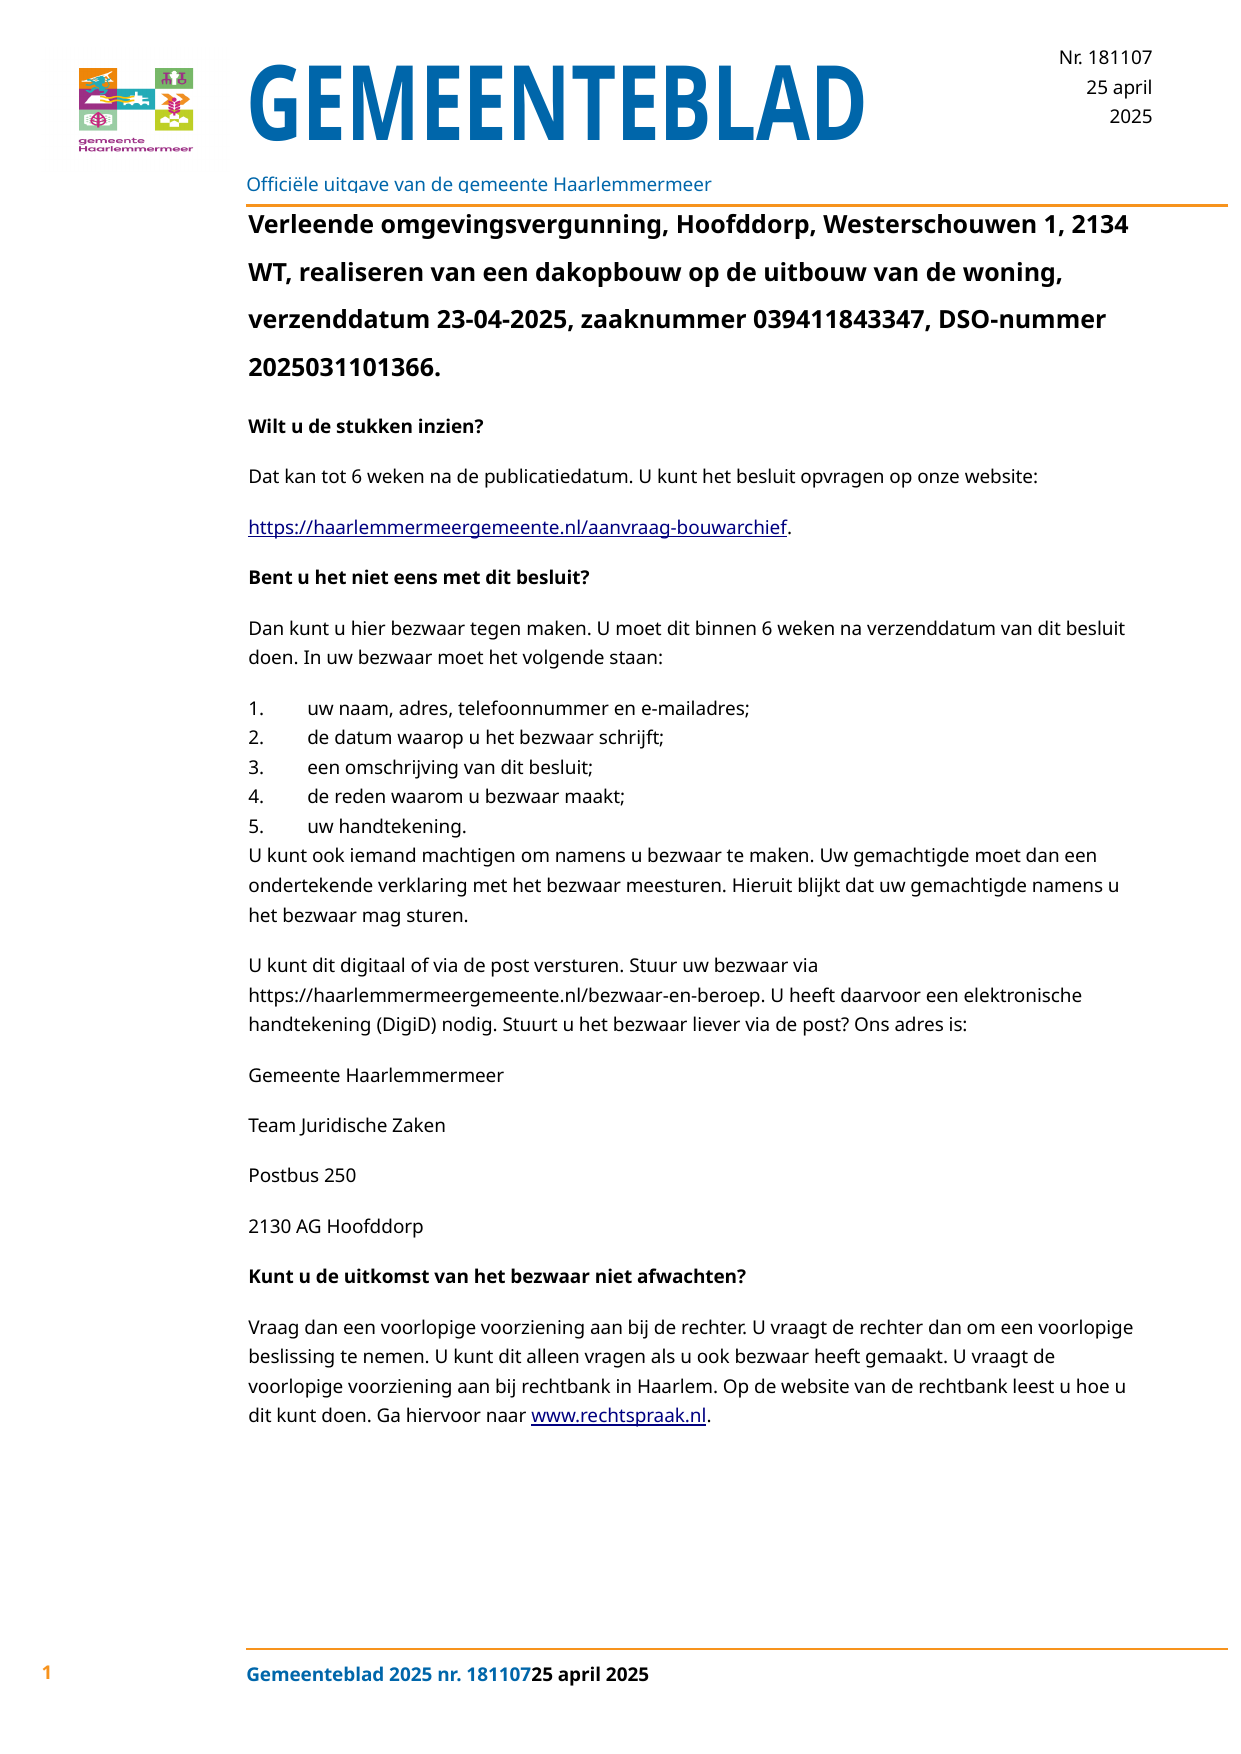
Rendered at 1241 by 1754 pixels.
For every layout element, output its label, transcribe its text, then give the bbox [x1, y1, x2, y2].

text Kunt u de uitkomst van het bezwaar niet afwachten? [248, 1263, 1152, 1289]
text Bent u het niet eens met dit besluit? [248, 564, 1152, 590]
list de datum waarop u het bezwaar schrijft; [248, 724, 1152, 750]
text Vraag dan een voorlopige voorziening aan bij de rechter. U vraagt de rechter dan om een voorlopige beslissing te nemen. U kunt dit alleen vragen als u ook bezwaar heeft gemaakt. U vraagt de voorlopige voorziening aan bij rechtbank in Haarlem. Op de website van de rechtbank leest u hoe u dit kunt doen. Ga hiervoor naar www.rechtspraak.nl. [248, 1314, 1152, 1428]
list de reden waarom u bezwaar maakt; [248, 783, 1152, 809]
text Postbus 250 [248, 1163, 1152, 1188]
text U kunt ook iemand machtigen om namens u bezwaar te maken. Uw gemachtigde moet dan een ondertekende verklaring met het bezwaar meesturen. Hieruit blijkt dat uw gemachtigde namens u het bezwaar mag sturen. [248, 843, 1152, 928]
picture [41, 47, 231, 172]
text Dan kunt u hier bezwaar tegen maken. U moet dit binnen 6 weken na verzenddatum van dit besluit doen. In uw bezwaar moet het volgende staan: [248, 615, 1152, 670]
text Verleende omgevingsvergunning, Hoofddorp, Westerschouwen 1, 2134 WT, realiseren van een dakopbouw op de uitbouw van de woning, verzenddatum 23-04-2025, zaaknummer 039411843347, DSO-nummer 2025031101366. [248, 207, 1152, 384]
list uw handtekening. [248, 813, 1152, 839]
list uw naam, adres, telefoonnummer en e-mailadres; [248, 695, 1152, 721]
text Wilt u de stukken inzien? [248, 413, 1152, 439]
text Gemeente Haarlemmermeer [248, 1062, 1152, 1088]
text Dat kan tot 6 weken na de publicatiedatum. U kunt het besluit opvragen op onze website: [248, 463, 1152, 489]
text U kunt dit digitaal of via de post versturen. Stuur uw bezwaar via https://haarlemmermeergemeente.nl/bezwaar-en-beroep. U heeft daarvoor een elektronische handtekening (DigiD) nodig. Stuurt u het bezwaar liever via de post? Ons adres is: [248, 952, 1152, 1037]
text 2130 AG Hoofddorp [248, 1213, 1152, 1239]
list een omschrijving van dit besluit; [248, 754, 1152, 780]
text https://haarlemmermeergemeente.nl/aanvraag-bouwarchief. [248, 514, 1152, 540]
text Team Juridische Zaken [248, 1112, 1152, 1138]
